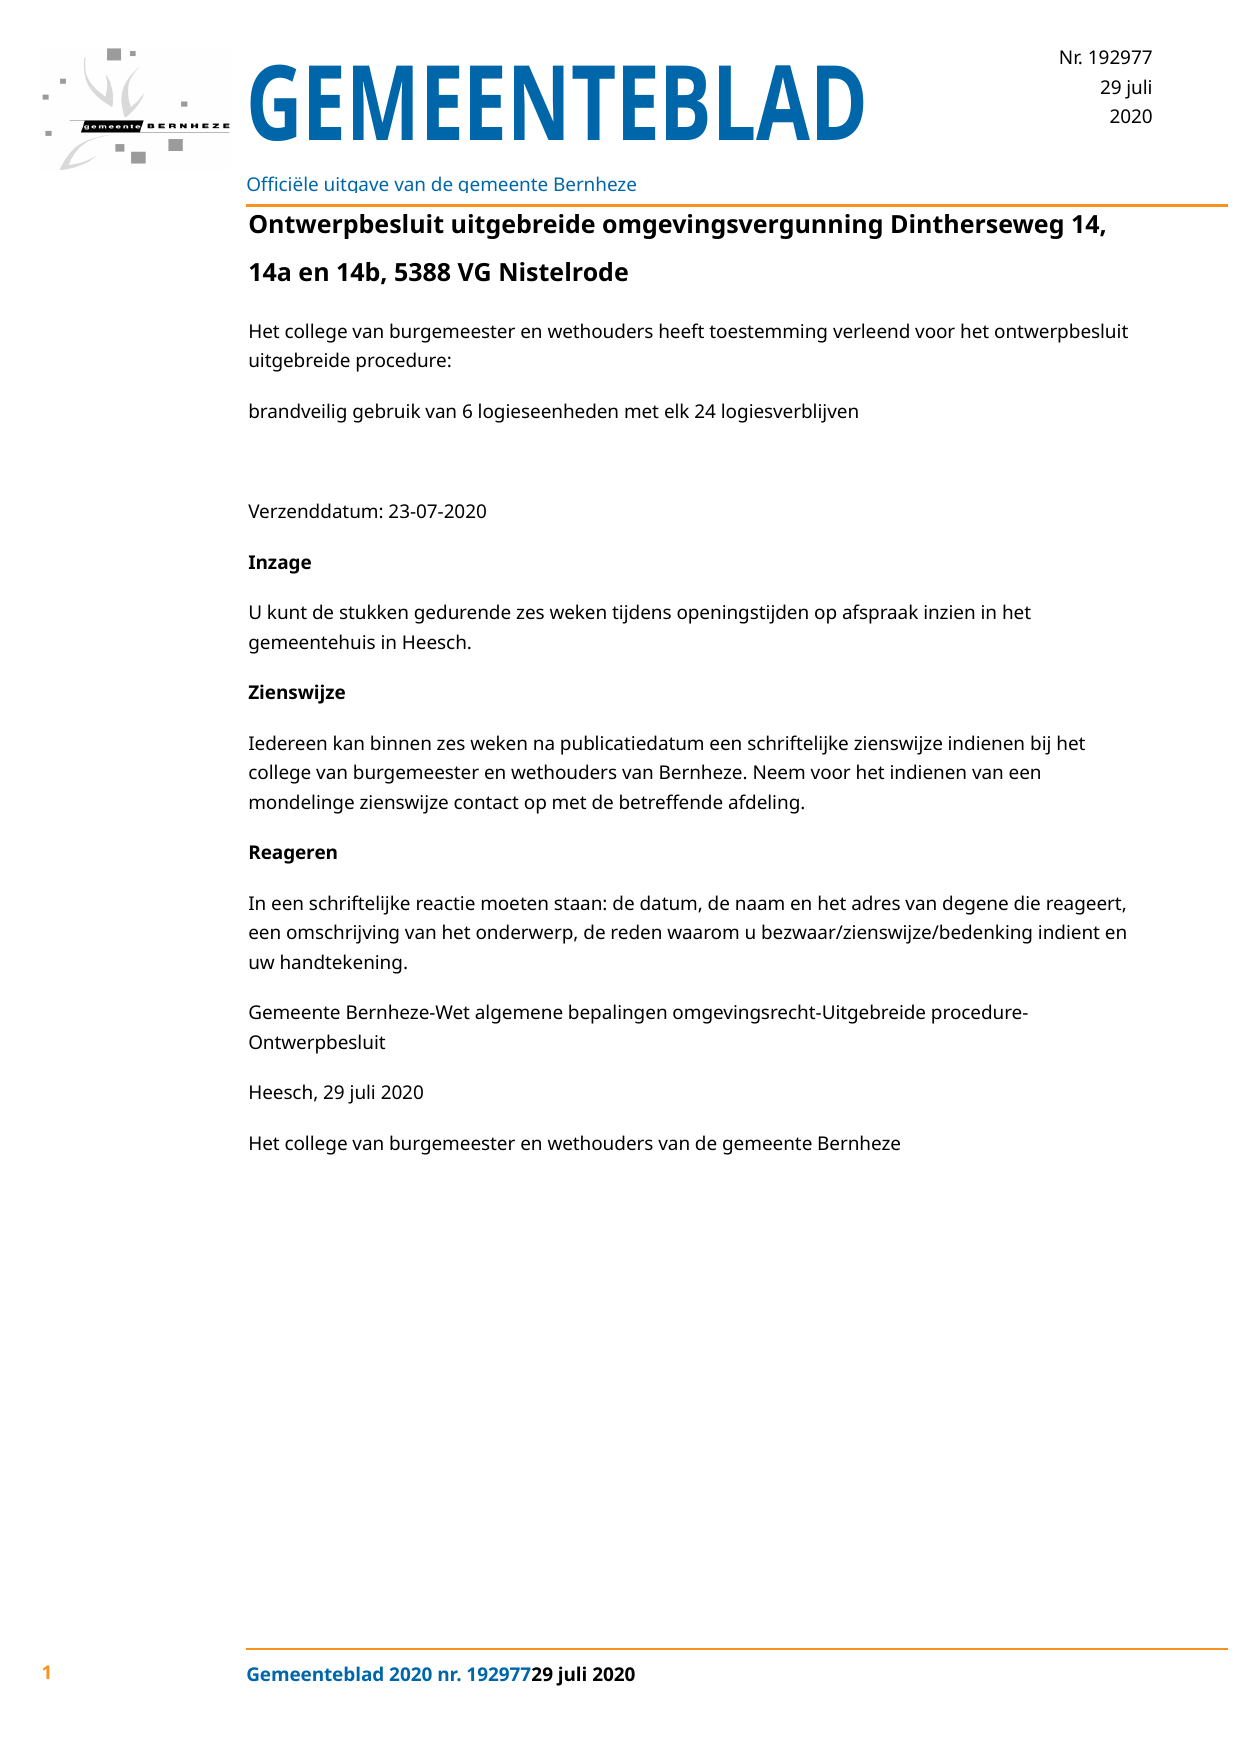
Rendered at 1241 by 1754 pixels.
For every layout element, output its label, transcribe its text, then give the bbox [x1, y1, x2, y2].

text Inzage [248, 549, 1152, 575]
text U kunt de stukken gedurende zes weken tijdens openingstijden op afspraak inzien in het gemeentehuis in Heesch. [248, 599, 1152, 655]
picture [41, 47, 231, 172]
text brandveilig gebruik van 6 logieseenheden met elk 24 logiesverblijven [248, 398, 1152, 424]
text Heesch, 29 juli 2020 [248, 1079, 1152, 1105]
text Reageren [248, 839, 1152, 865]
text In een schriftelijke reactie moeten staan: de datum, de naam en het adres van degene die reageert, een omschrijving van het onderwerp, de reden waarom u bezwaar/zienswijze/bedenking indient en uw handtekening. [248, 890, 1152, 975]
text Verzenddatum: 23-07-2020 [248, 499, 1152, 524]
text Ontwerpbesluit uitgebreide omgevingsvergunning Dintherseweg 14, 14a en 14b, 5388 VG Nistelrode [248, 207, 1152, 288]
text Het college van burgemeester en wethouders van de gemeente Bernheze [248, 1130, 1152, 1156]
text Gemeente Bernheze-Wet algemene bepalingen omgevingsrecht-Uitgebreide procedure-Ontwerpbesluit [248, 999, 1152, 1055]
text Het college van burgemeester en wethouders heeft toestemming verleend voor het ontwerpbesluit uitgebreide procedure: [248, 318, 1152, 373]
text Zienswijze [248, 679, 1152, 705]
text Iedereen kan binnen zes weken na publicatiedatum een schriftelijke zienswijze indienen bij het college van burgemeester en wethouders van Bernheze. Neem voor het indienen van een mondelinge zienswijze contact op met de betreffende afdeling. [248, 730, 1152, 815]
